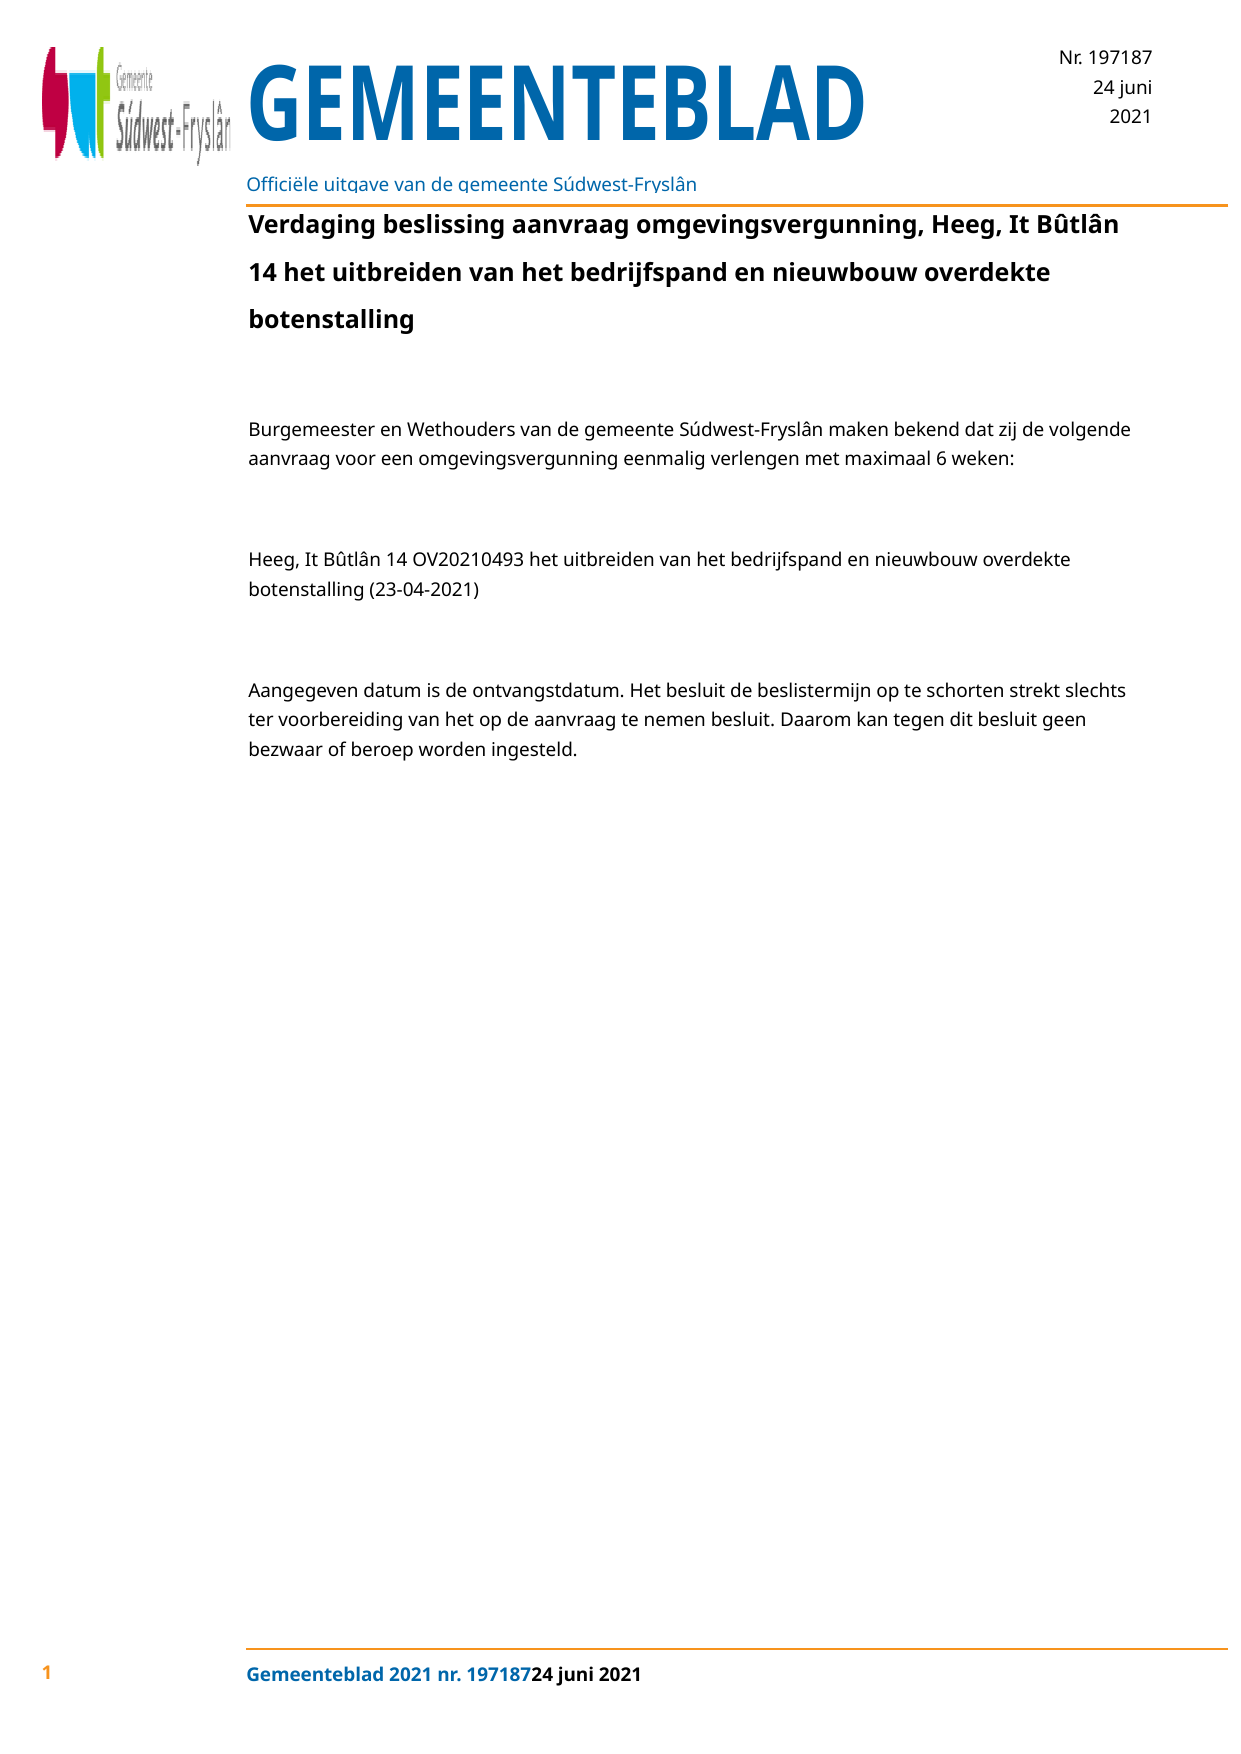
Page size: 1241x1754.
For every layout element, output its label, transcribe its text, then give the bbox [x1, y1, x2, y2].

text Heeg, It Bûtlân 14 OV20210493 het uitbreiden van het bedrijfspand en nieuwbouw overdekte botenstalling (23-04-2021) [248, 546, 1152, 602]
picture [41, 47, 231, 172]
text Aangegeven datum is de ontvangstdatum. Het besluit de beslistermijn op te schorten strekt slechts ter voorbereiding van het op de aanvraag te nemen besluit. Daarom kan tegen dit besluit geen bezwaar of beroep worden ingesteld. [248, 677, 1152, 762]
text Verdaging beslissing aanvraag omgevingsvergunning, Heeg, It Bûtlân 14 het uitbreiden van het bedrijfspand en nieuwbouw overdekte botenstalling [248, 207, 1152, 336]
text Burgemeester en Wethouders van de gemeente Súdwest-Fryslân maken bekend dat zij de volgende aanvraag voor een omgevingsvergunning eenmalig verlengen met maximaal 6 weken: [248, 416, 1152, 471]
